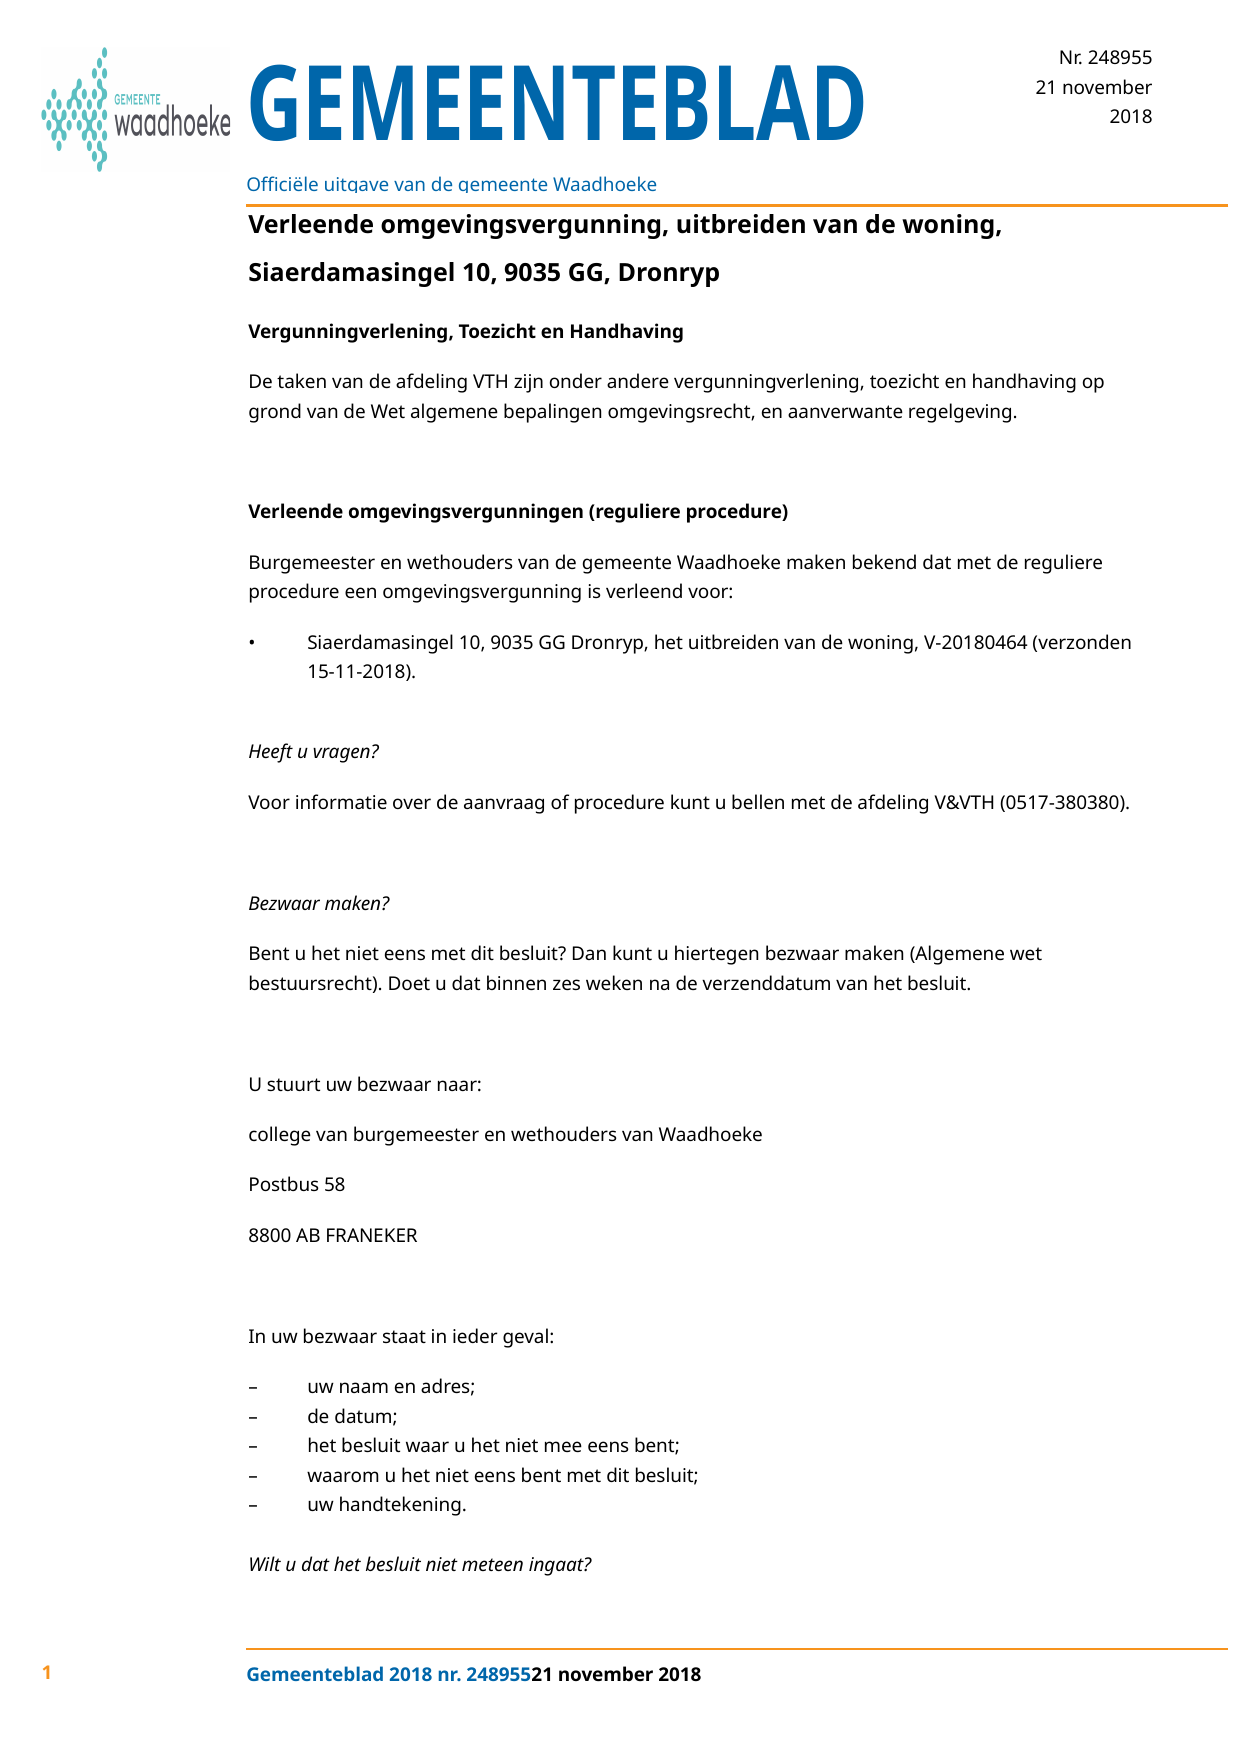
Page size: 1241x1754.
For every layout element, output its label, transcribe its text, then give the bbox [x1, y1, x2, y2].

text Verleende omgevingsvergunning, uitbreiden van de woning, Siaerdamasingel 10, 9035 GG, Dronryp [248, 207, 1152, 288]
text Heeft u vragen? [248, 739, 1152, 764]
list uw handtekening. [248, 1492, 1152, 1517]
text De taken van de afdeling VTH zijn onder andere vergunningverlening, toezicht en handhaving op grond van de Wet algemene bepalingen omgevingsrecht, en aanverwante regelgeving. [248, 368, 1152, 424]
text In uw bezwaar staat in ieder geval: [248, 1323, 1152, 1349]
text 8800 AB FRANEKER [248, 1222, 1152, 1248]
text Bezwaar maken? [248, 890, 1152, 916]
text Vergunningverlening, Toezicht en Handhaving [248, 318, 1152, 344]
text Wilt u dat het besluit niet meteen ingaat? [248, 1551, 1152, 1577]
list waarom u het niet eens bent met dit besluit; [248, 1462, 1152, 1488]
list het besluit waar u het niet mee eens bent; [248, 1432, 1152, 1458]
text Verleende omgevingsvergunningen (reguliere procedure) [248, 499, 1152, 524]
text Bent u het niet eens met dit besluit? Dan kunt u hiertegen bezwaar maken (Algemene wet bestuursrecht). Doet u dat binnen zes weken na de verzenddatum van het besluit. [248, 940, 1152, 996]
list Siaerdamasingel 10, 9035 GG Dronryp, het uitbreiden van de woning, V-20180464 (verzonden 15-11-2018). [248, 629, 1152, 684]
text college van burgemeester en wethouders van Waadhoeke [248, 1121, 1152, 1147]
list de datum; [248, 1403, 1152, 1429]
text Voor informatie over de aanvraag of procedure kunt u bellen met de afdeling V&VTH (0517-380380). [248, 789, 1152, 815]
text Postbus 58 [248, 1172, 1152, 1197]
text U stuurt uw bezwaar naar: [248, 1071, 1152, 1097]
list uw naam en adres; [248, 1373, 1152, 1399]
picture [41, 47, 231, 172]
text Burgemeester en wethouders van de gemeente Waadhoeke maken bekend dat met de reguliere procedure een omgevingsvergunning is verleend voor: [248, 549, 1152, 604]
